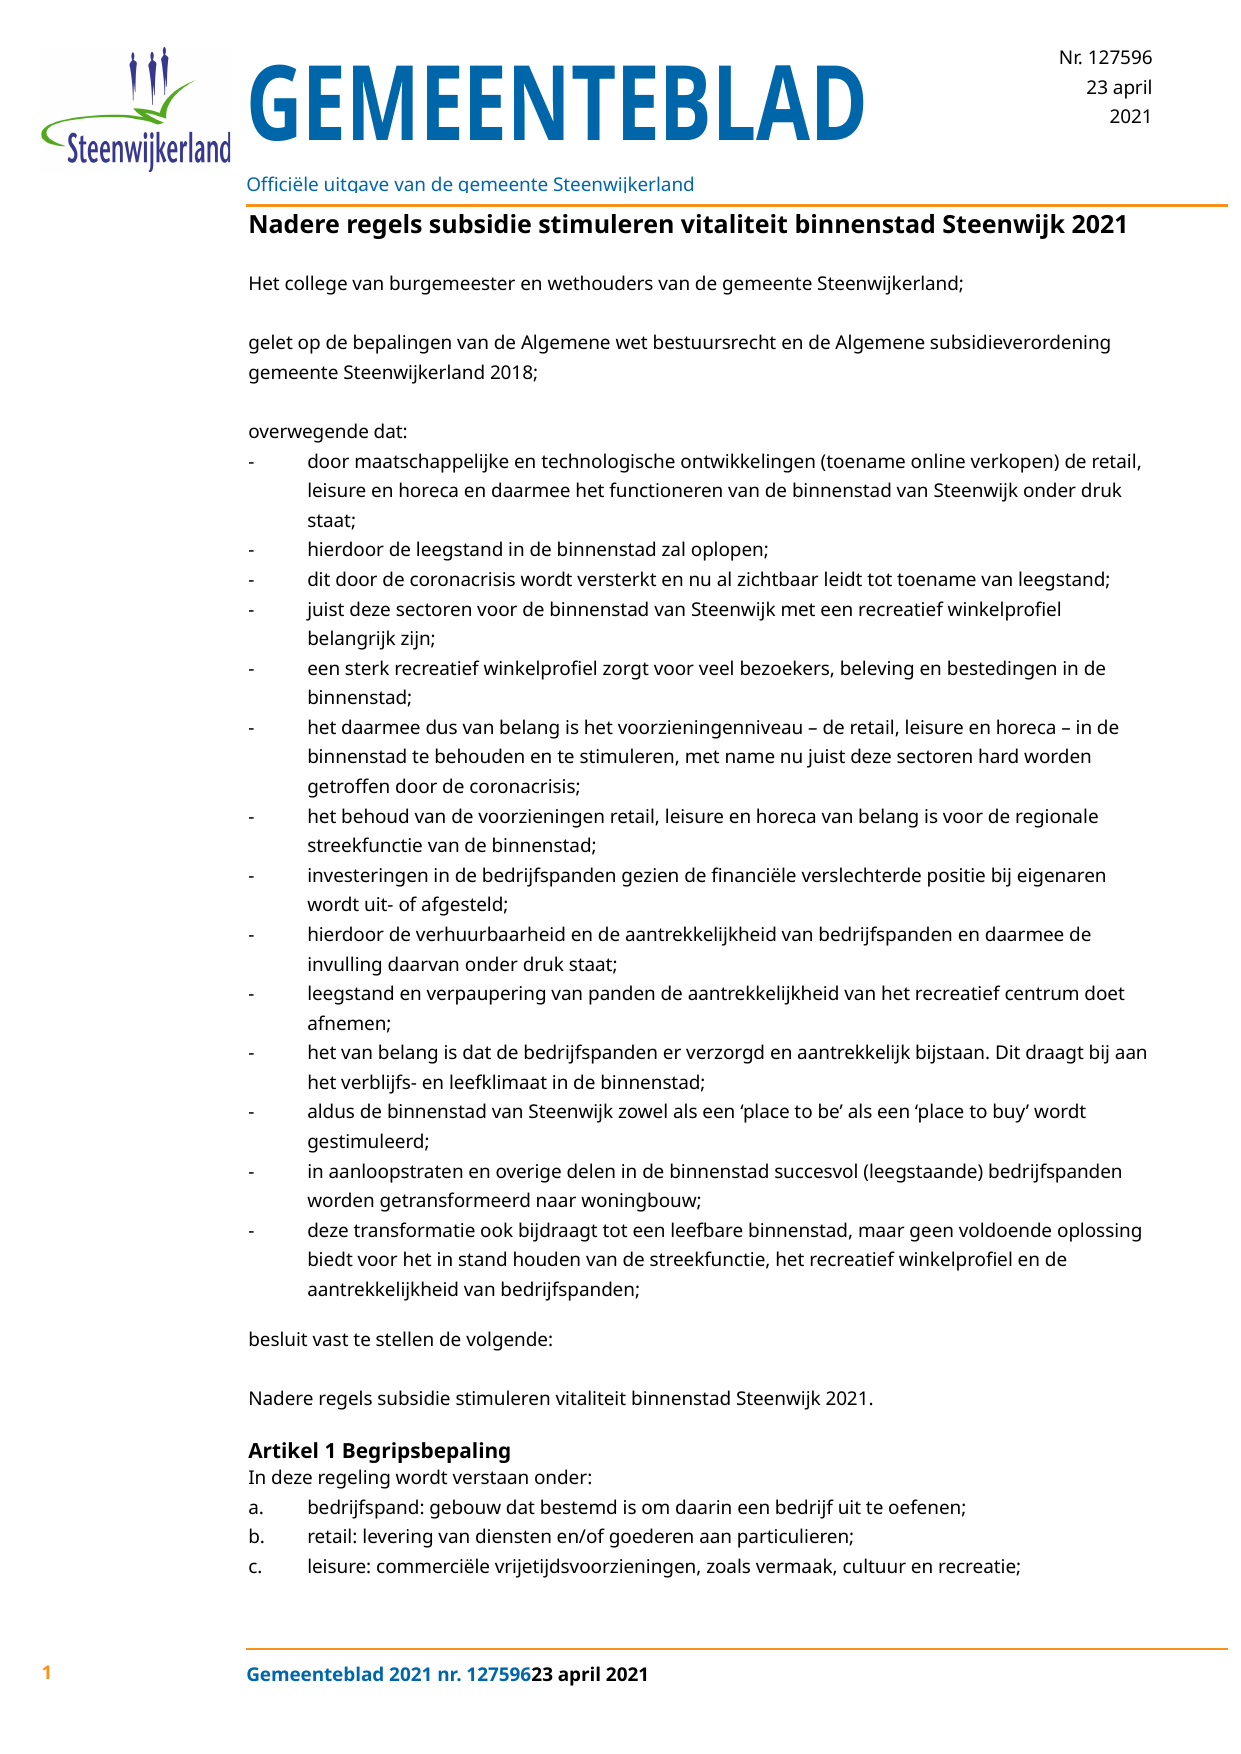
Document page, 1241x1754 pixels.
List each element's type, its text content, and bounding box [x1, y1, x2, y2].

list het daarmee dus van belang is het voorzieningenniveau – de retail, leisure en horeca – in de binnenstad te behouden en te stimuleren, met name nu juist deze sectoren hard worden getroffen door de coronacrisis; [248, 714, 1152, 799]
list hierdoor de leegstand in de binnenstad zal oplopen; [248, 537, 1152, 562]
text In deze regeling wordt verstaan onder: [248, 1464, 1152, 1490]
list een sterk recreatief winkelprofiel zorgt voor veel bezoekers, beleving en bestedingen in de binnenstad; [248, 655, 1152, 710]
list bedrijfspand: gebouw dat bestemd is om daarin een bedrijf uit te oefenen; [248, 1494, 1152, 1520]
list dit door de coronacrisis wordt versterkt en nu al zichtbaar leidt tot toename van leegstand; [248, 566, 1152, 592]
text Nadere regels subsidie stimuleren vitaliteit binnenstad Steenwijk 2021 [248, 207, 1152, 241]
list leisure: commerciële vrijetijdsvoorzieningen, zoals vermaak, cultuur en recreatie; [248, 1553, 1152, 1579]
picture [41, 47, 231, 172]
list juist deze sectoren voor de binnenstad van Steenwijk met een recreatief winkelprofiel belangrijk zijn; [248, 596, 1152, 651]
text Het college van burgemeester en wethouders van de gemeente Steenwijkerland; [248, 270, 1152, 296]
list in aanloopstraten en overige delen in de binnenstad succesvol (leegstaande) bedrijfspanden worden getransformeerd naar woningbouw; [248, 1158, 1152, 1213]
list retail: levering van diensten en/of goederen aan particulieren; [248, 1524, 1152, 1549]
text Artikel 1 Begripsbepaling [248, 1436, 1152, 1464]
list hierdoor de verhuurbaarheid en de aantrekkelijkheid van bedrijfspanden en daarmee de invulling daarvan onder druk staat; [248, 921, 1152, 976]
list aldus de binnenstad van Steenwijk zowel als een ‘place to be’ als een ‘place to buy’ wordt gestimuleerd; [248, 1099, 1152, 1154]
text gelet op de bepalingen van de Algemene wet bestuursrecht en de Algemene subsidieverordening gemeente Steenwijkerland 2018; [248, 329, 1152, 385]
list investeringen in de bedrijfspanden gezien de financiële verslechterde positie bij eigenaren wordt uit- of afgesteld; [248, 862, 1152, 917]
list het van belang is dat de bedrijfspanden er verzorgd en aantrekkelijk bijstaan. Dit draagt bij aan het verblijfs- en leefklimaat in de binnenstad; [248, 1039, 1152, 1095]
text overwegende dat: [248, 418, 1152, 444]
list leegstand en verpaupering van panden de aantrekkelijkheid van het recreatief centrum doet afnemen; [248, 980, 1152, 1036]
text Nadere regels subsidie stimuleren vitaliteit binnenstad Steenwijk 2021. [248, 1386, 1152, 1411]
text besluit vast te stellen de volgende: [248, 1326, 1152, 1352]
list door maatschappelijke en technologische ontwikkelingen (toename online verkopen) de retail, leisure en horeca en daarmee het functioneren van de binnenstad van Steenwijk onder druk staat; [248, 448, 1152, 533]
list het behoud van de voorzieningen retail, leisure en horeca van belang is voor de regionale streekfunctie van de binnenstad; [248, 803, 1152, 858]
list deze transformatie ook bijdraagt tot een leefbare binnenstad, maar geen voldoende oplossing biedt voor het in stand houden van de streekfunctie, het recreatief winkelprofiel en de aantrekkelijkheid van bedrijfspanden; [248, 1217, 1152, 1302]
